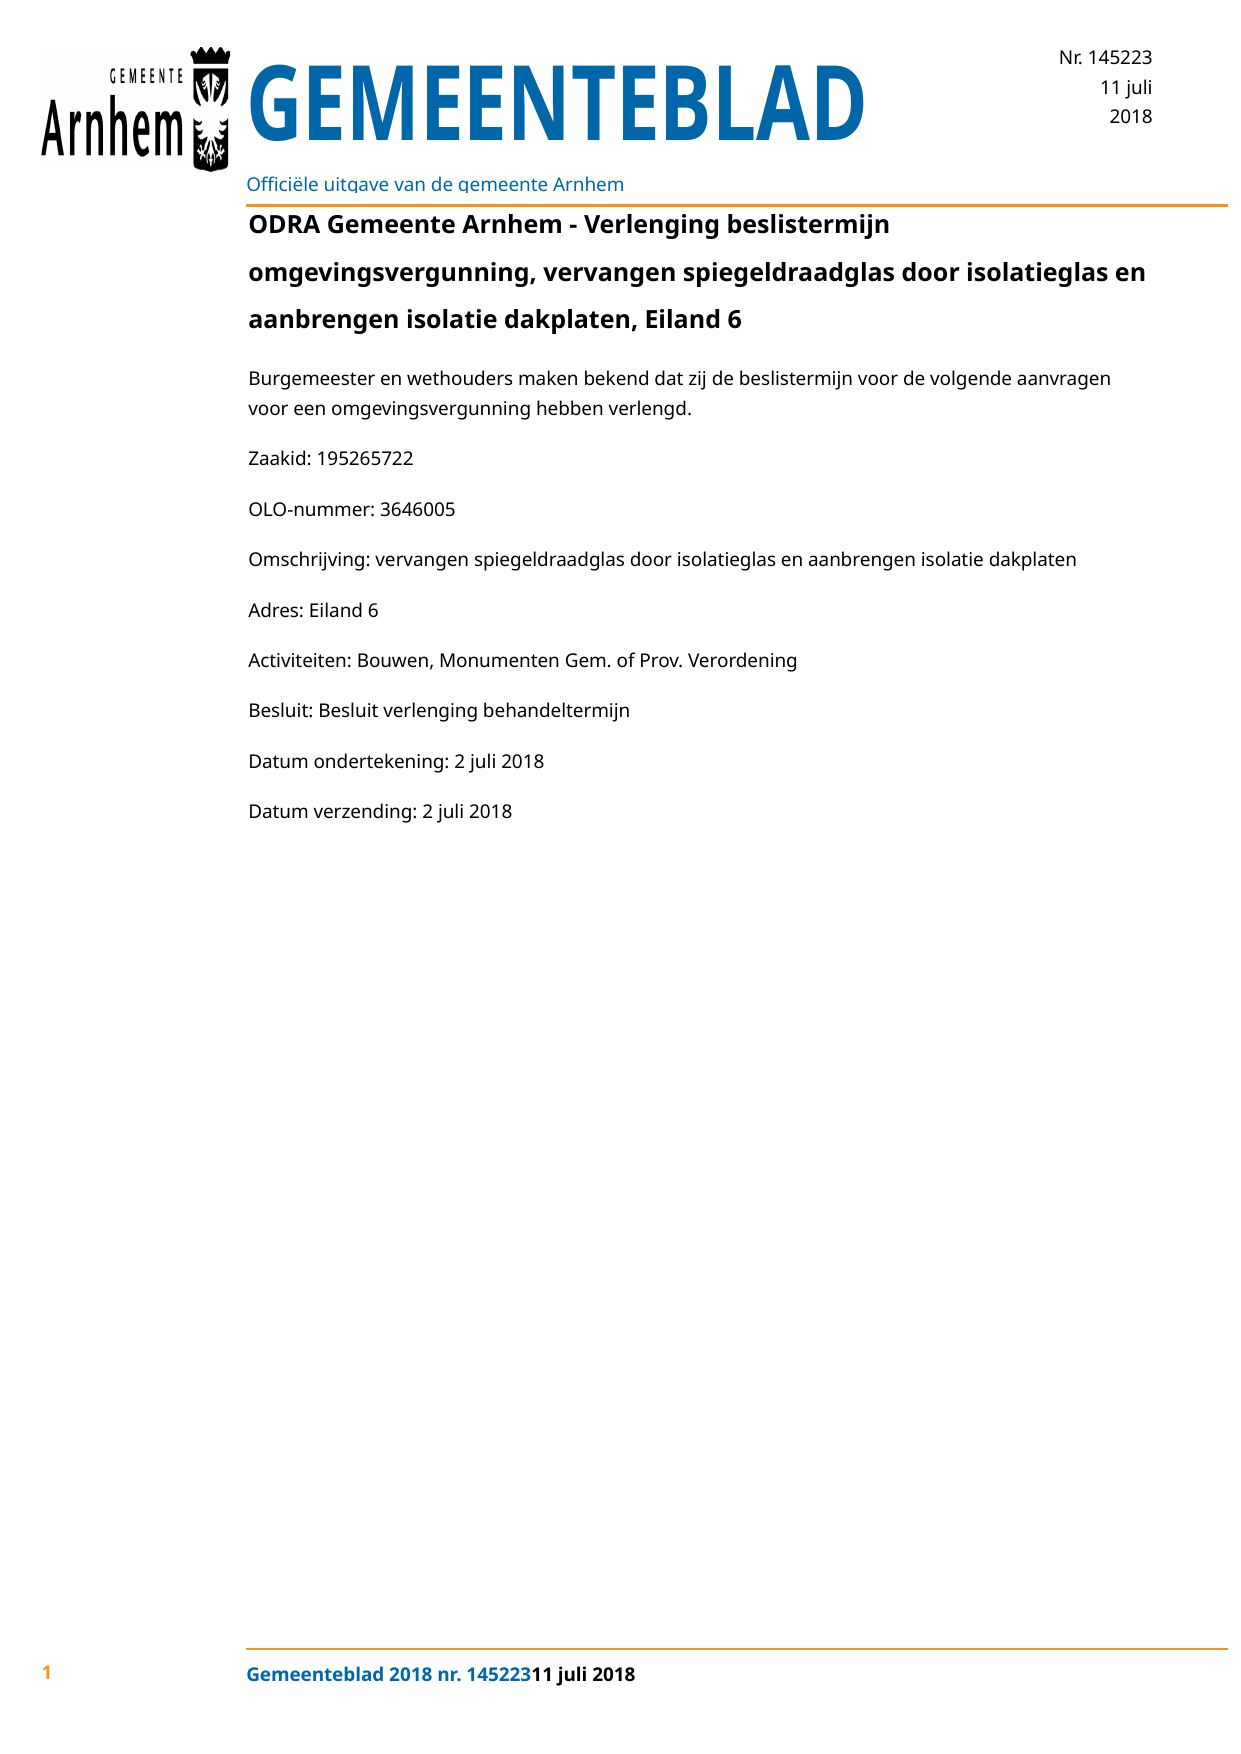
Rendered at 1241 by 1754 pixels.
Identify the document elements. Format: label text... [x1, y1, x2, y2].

text Burgemeester en wethouders maken bekend dat zij de beslistermijn voor de volgende aanvragen voor een omgevingsvergunning hebben verlengd. [248, 366, 1152, 421]
text OLO-nummer: 3646005 [248, 496, 1152, 522]
text Adres: Eiland 6 [248, 597, 1152, 622]
text Datum verzending: 2 juli 2018 [248, 798, 1152, 824]
text Omschrijving: vervangen spiegeldraadglas door isolatieglas en aanbrengen isolatie dakplaten [248, 546, 1152, 572]
text Activiteiten: Bouwen, Monumenten Gem. of Prov. Verordening [248, 647, 1152, 673]
text ODRA Gemeente Arnhem - Verlenging beslistermijn omgevingsvergunning, vervangen spiegeldraadglas door isolatieglas en aanbrengen isolatie dakplaten, Eiland 6 [248, 207, 1152, 336]
text Zaakid: 195265722 [248, 446, 1152, 471]
picture [41, 47, 231, 172]
text Datum ondertekening: 2 juli 2018 [248, 748, 1152, 774]
text Besluit: Besluit verlenging behandeltermijn [248, 698, 1152, 723]
